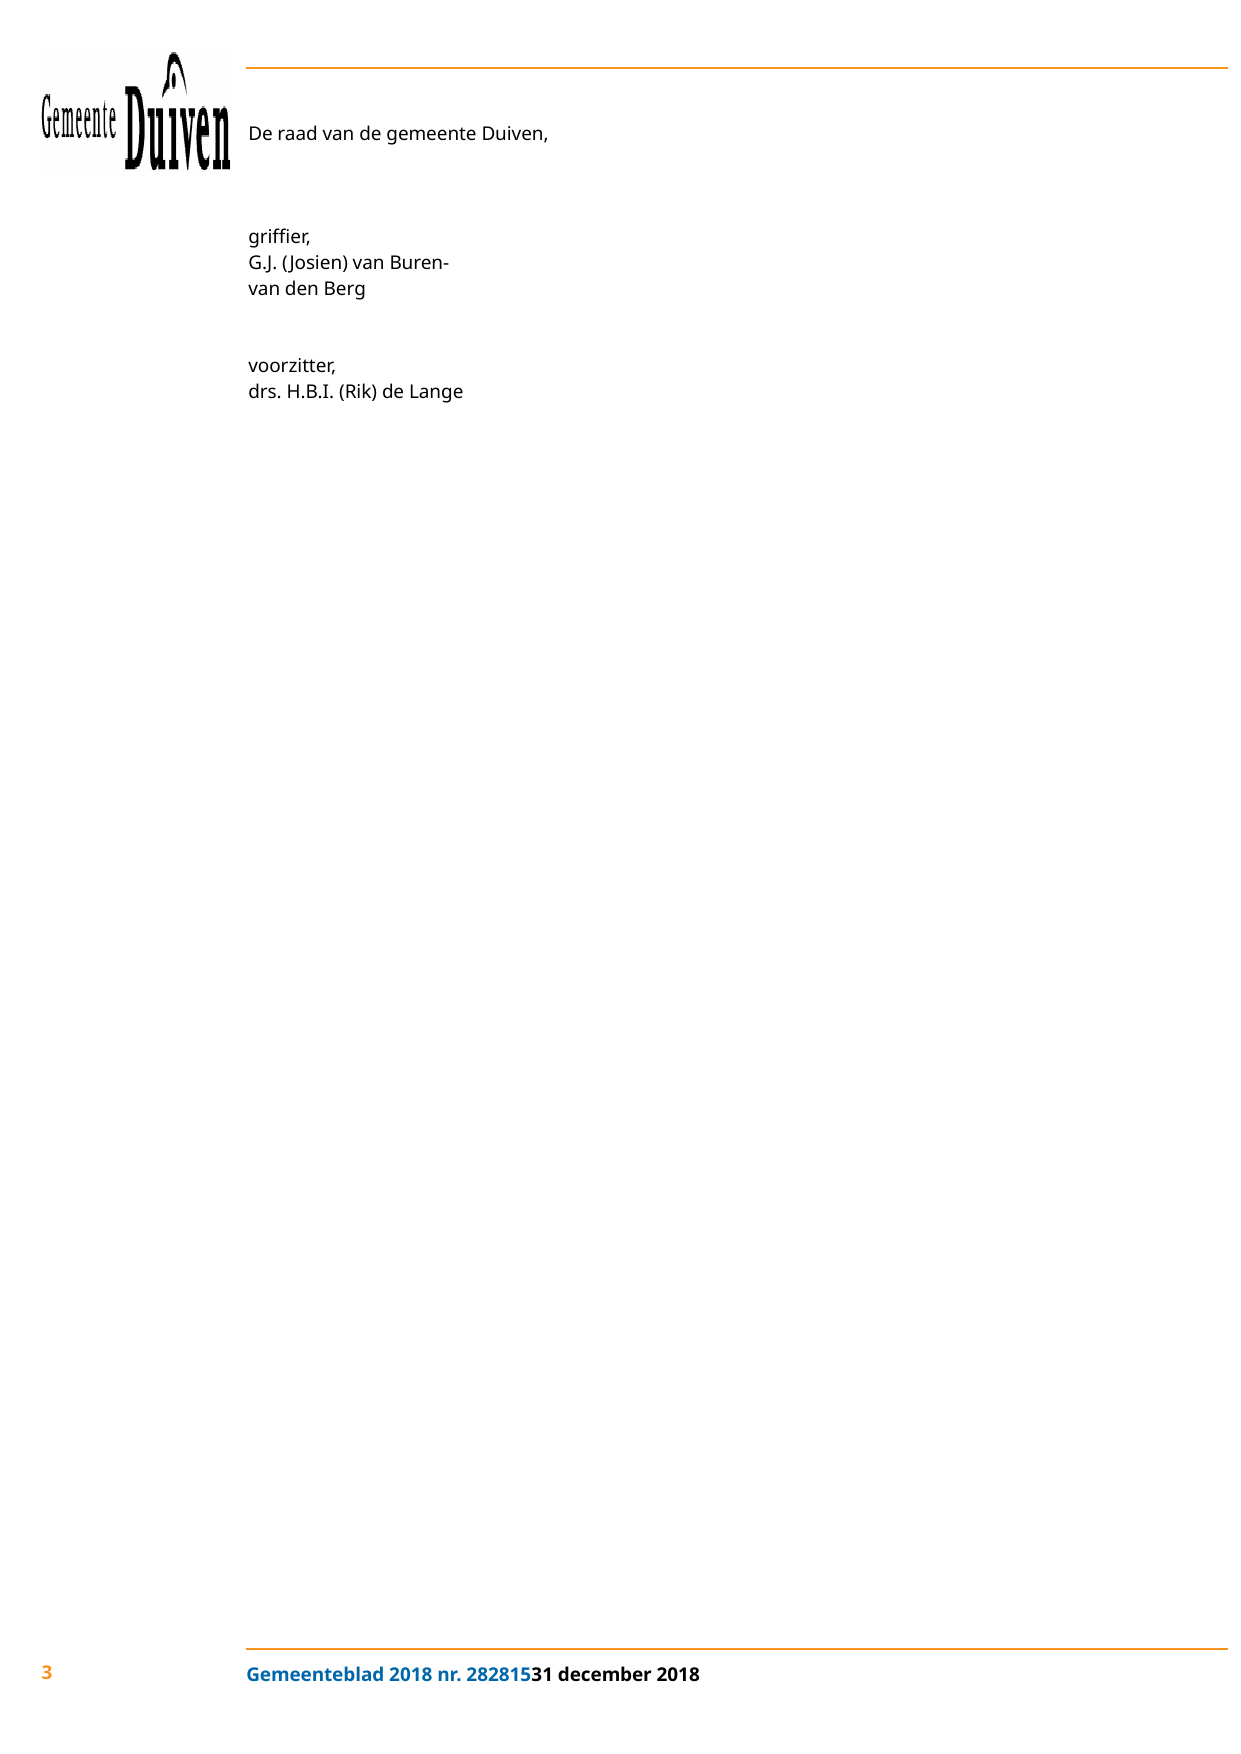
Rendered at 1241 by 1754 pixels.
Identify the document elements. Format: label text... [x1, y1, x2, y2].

text griffier, [248, 223, 1152, 249]
text voorzitter, [248, 352, 1152, 378]
picture [41, 47, 231, 172]
text G.J. (Josien) van Buren- [248, 249, 1152, 275]
text De raad van de gemeente Duiven, [248, 121, 1152, 146]
text van den Berg [248, 275, 1152, 301]
text drs. H.B.I. (Rik) de Lange [248, 378, 1152, 403]
